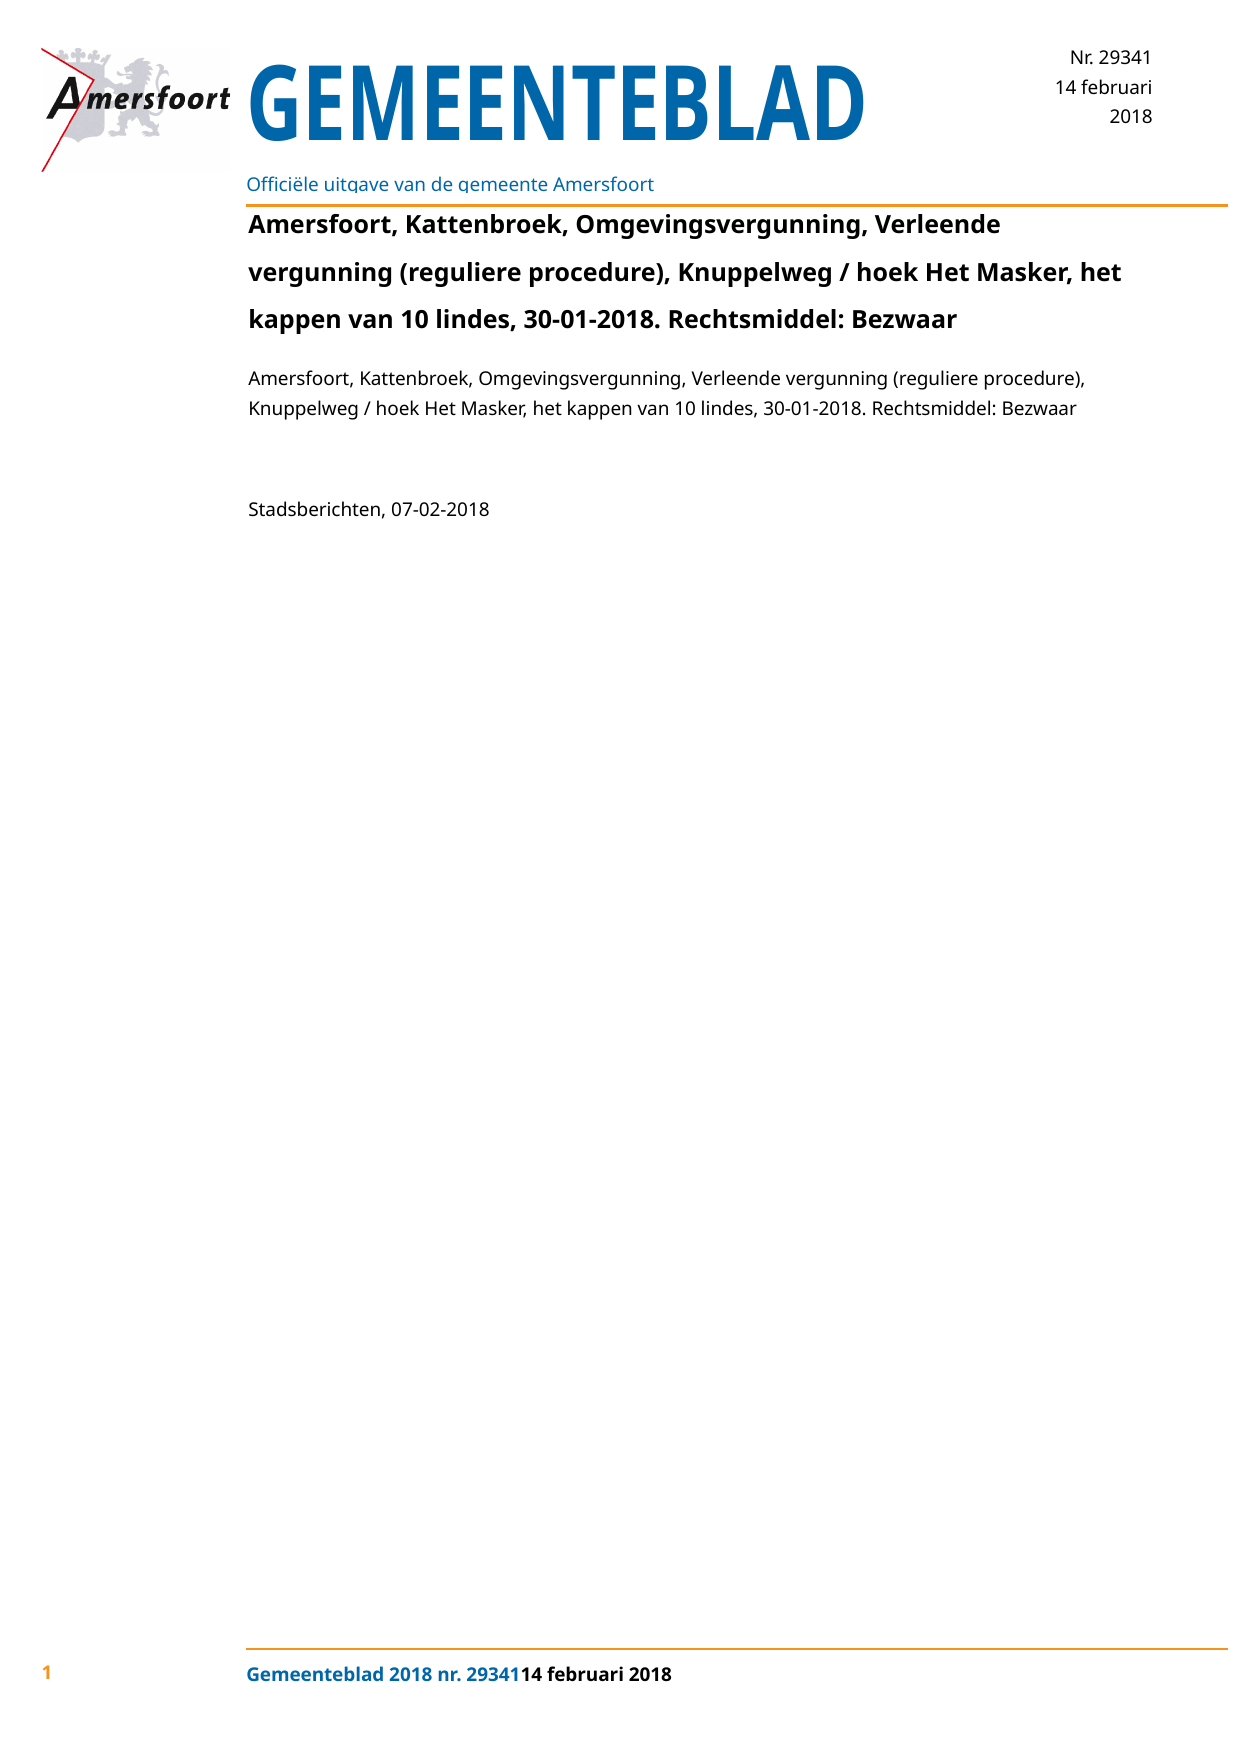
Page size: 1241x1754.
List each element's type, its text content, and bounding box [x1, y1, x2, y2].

picture [41, 47, 231, 172]
text Amersfoort, Kattenbroek, Omgevingsvergunning, Verleende vergunning (reguliere procedure), Knuppelweg / hoek Het Masker, het kappen van 10 lindes, 30-01-2018. Rechtsmiddel: Bezwaar [248, 366, 1152, 421]
text Amersfoort, Kattenbroek, Omgevingsvergunning, Verleende vergunning (reguliere procedure), Knuppelweg / hoek Het Masker, het kappen van 10 lindes, 30-01-2018. Rechtsmiddel: Bezwaar [248, 207, 1152, 336]
text Stadsberichten, 07-02-2018 [248, 496, 1152, 522]
